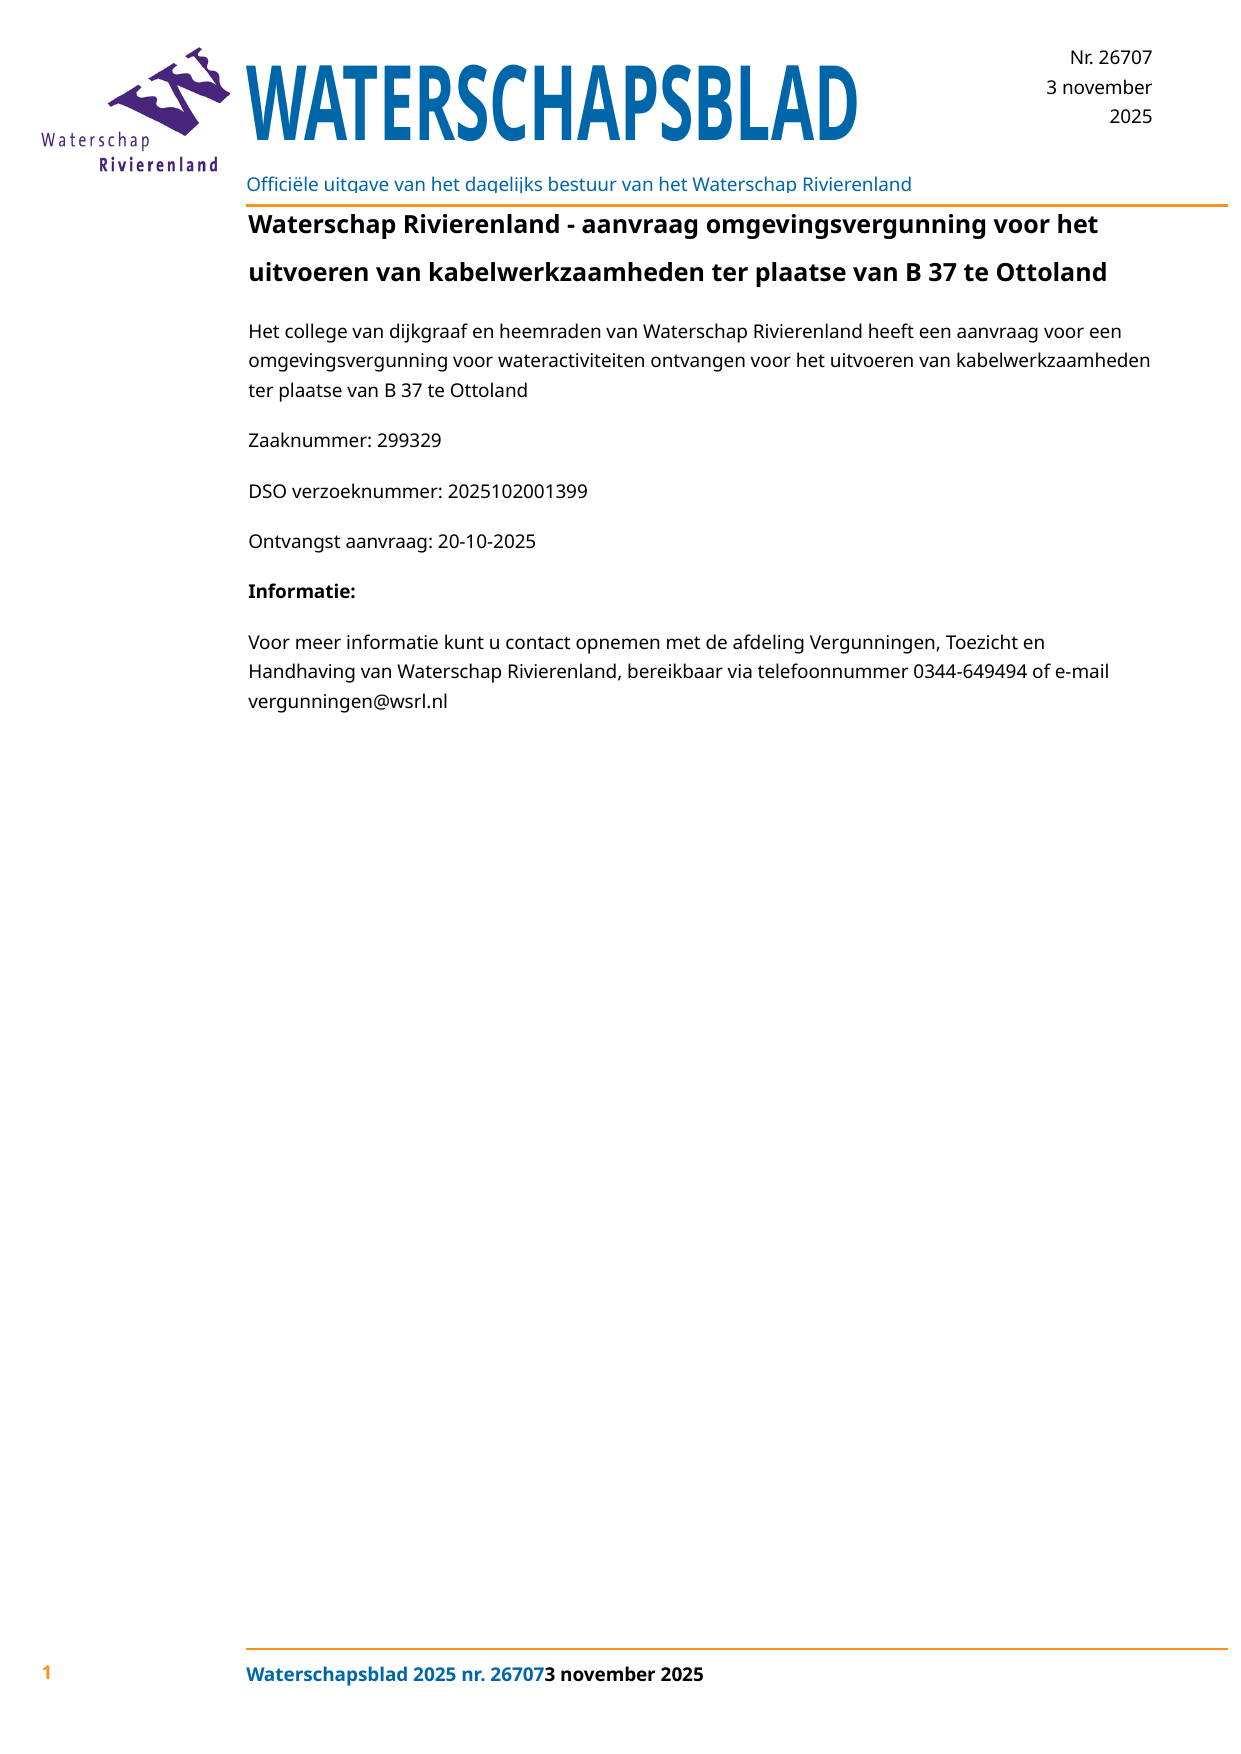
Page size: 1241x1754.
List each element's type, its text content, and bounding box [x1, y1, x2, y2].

text Zaaknummer: 299329 [248, 427, 1152, 453]
picture [41, 47, 231, 172]
text DSO verzoeknummer: 2025102001399 [248, 478, 1152, 504]
text Informatie: [248, 579, 1152, 604]
text Het college van dijkgraaf en heemraden van Waterschap Rivierenland heeft een aanvraag voor een omgevingsvergunning voor wateractiviteiten ontvangen voor het uitvoeren van kabelwerkzaamheden ter plaatse van B 37 te Ottoland [248, 318, 1152, 403]
text Voor meer informatie kunt u contact opnemen met de afdeling Vergunningen, Toezicht en Handhaving van Waterschap Rivierenland, bereikbaar via telefoonnummer 0344-649494 of e-mail vergunningen@wsrl.nl [248, 629, 1152, 714]
text Ontvangst aanvraag: 20-10-2025 [248, 528, 1152, 554]
text Waterschap Rivierenland - aanvraag omgevingsvergunning voor het uitvoeren van kabelwerkzaamheden ter plaatse van B 37 te Ottoland [248, 207, 1152, 288]
